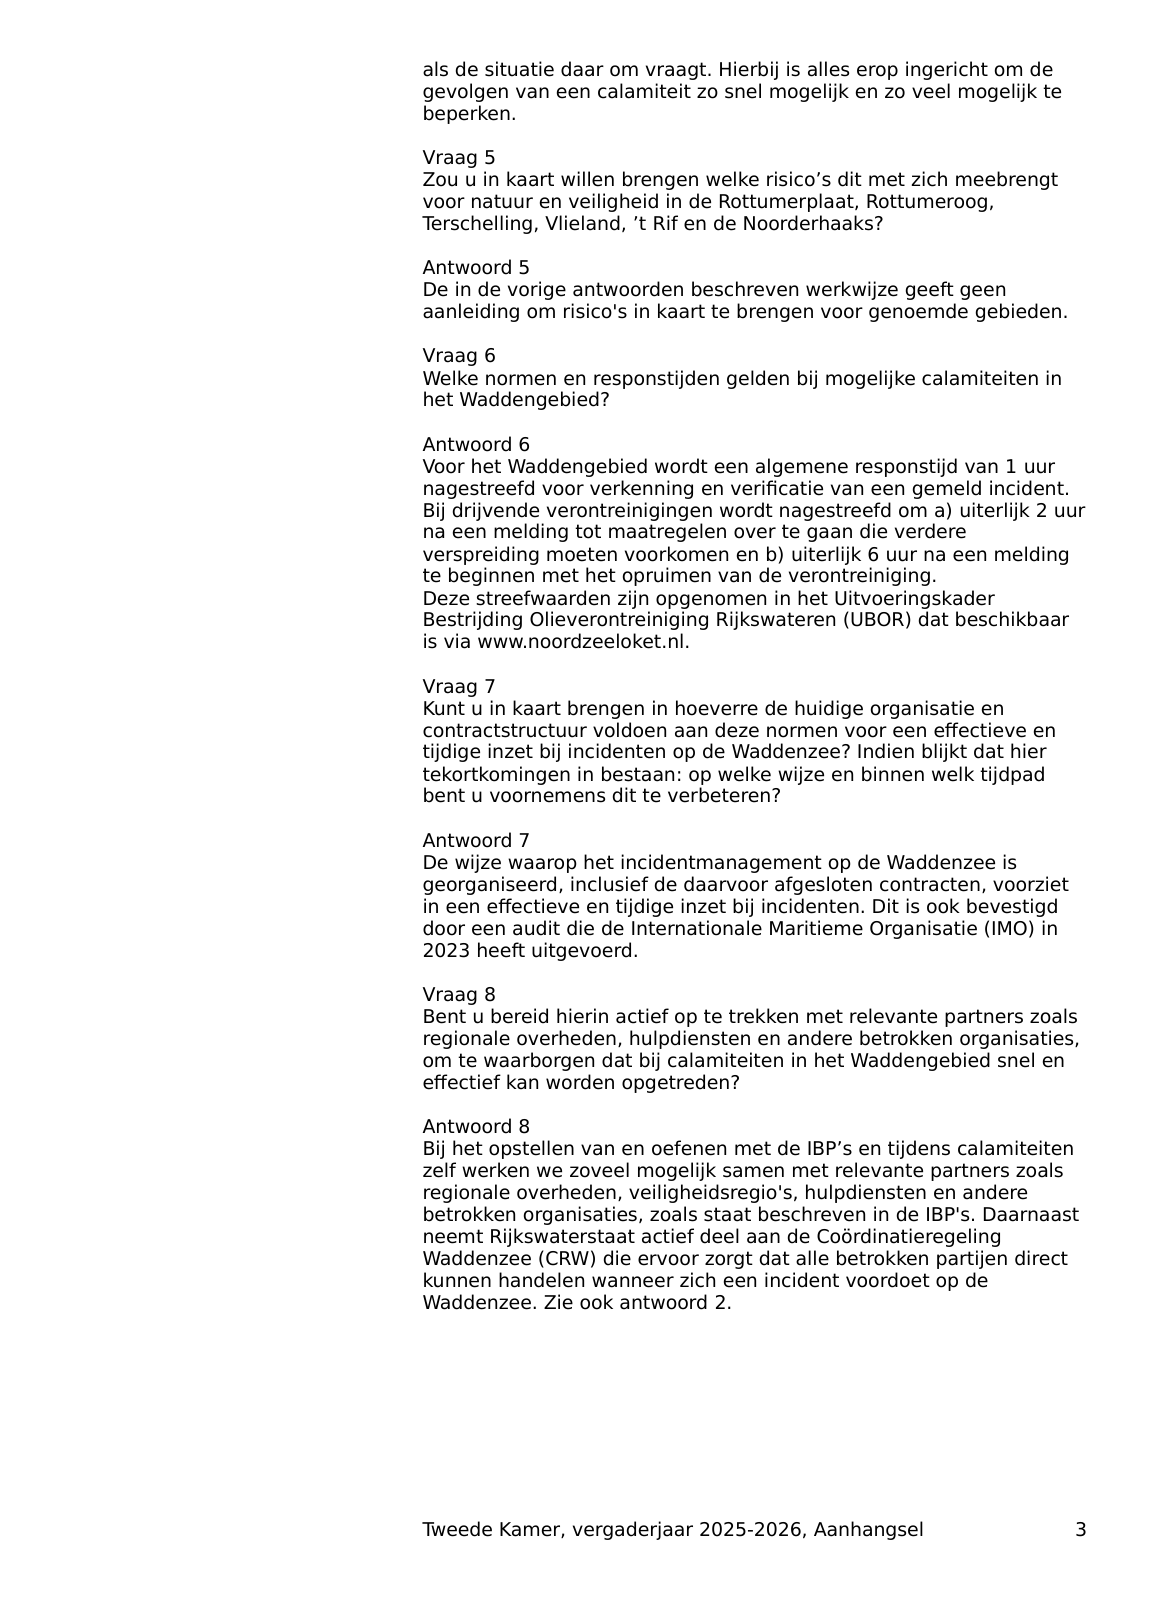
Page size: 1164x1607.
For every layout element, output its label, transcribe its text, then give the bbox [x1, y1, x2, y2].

text Vraag 5 [422, 147, 1087, 169]
text Vraag 8 [422, 984, 1087, 1006]
text De in de vorige antwoorden beschreven werkwijze geeft geen aanleiding om risico's in kaart te brengen voor genoemde gebieden. [422, 279, 1087, 323]
text Vraag 7 [422, 676, 1087, 697]
text Welke normen en responstijden gelden bij mogelijke calamiteiten in het Waddengebied? [422, 367, 1087, 411]
text Zou u in kaart willen brengen welke risico’s dit met zich meebrengt voor natuur en veiligheid in de Rottumerplaat, Rottumeroog, Terschelling, Vlieland, ’t Rif en de Noorderhaaks? [422, 169, 1087, 235]
text Antwoord 5 [422, 257, 1087, 279]
text als de situatie daar om vraagt. Hierbij is alles erop ingericht om de gevolgen van een calamiteit zo snel mogelijk en zo veel mogelijk te beperken. [422, 59, 1087, 125]
text Antwoord 8 [422, 1116, 1087, 1138]
text Bij het opstellen van en oefenen met de IBP’s en tijdens calamiteiten zelf werken we zoveel mogelijk samen met relevante partners zoals regionale overheden, veiligheidsregio's, hulpdiensten en andere betrokken organisaties, zoals staat beschreven in de IBP's. Daarnaast neemt Rijkswaterstaat actief deel aan de Coördinatieregeling Waddenzee (CRW) die ervoor zorgt dat alle betrokken partijen direct kunnen handelen wanneer zich een incident voordoet op de Waddenzee. Zie ook antwoord 2. [422, 1138, 1087, 1313]
text Kunt u in kaart brengen in hoeverre de huidige organisatie en contractstructuur voldoen aan deze normen voor een effectieve en tijdige inzet bij incidenten op de Waddenzee? Indien blijkt dat hier tekortkomingen in bestaan: op welke wijze en binnen welk tijdpad bent u voornemens dit te verbeteren? [422, 697, 1087, 807]
text Antwoord 6 [422, 433, 1087, 456]
text Voor het Waddengebied wordt een algemene responstijd van 1 uur nagestreefd voor verkenning en verificatie van een gemeld incident. Bij drijvende verontreinigingen wordt nagestreefd om a) uiterlijk 2 uur na een melding tot maatregelen over te gaan die verdere verspreiding moeten voorkomen en b) uiterlijk 6 uur na een melding te beginnen met het opruimen van de verontreiniging. [422, 456, 1087, 587]
text De wijze waarop het incidentmanagement op de Waddenzee is georganiseerd, inclusief de daarvoor afgesloten contracten, voorziet in een effectieve en tijdige inzet bij incidenten. Dit is ook bevestigd door een audit die de Internationale Maritieme Organisatie (IMO) in 2023 heeft uitgevoerd. [422, 852, 1087, 961]
text Bent u bereid hierin actief op te trekken met relevante partners zoals regionale overheden, hulpdiensten en andere betrokken organisaties, om te waarborgen dat bij calamiteiten in het Waddengebied snel en effectief kan worden opgetreden? [422, 1006, 1087, 1093]
text Vraag 6 [422, 345, 1087, 367]
text Antwoord 7 [422, 829, 1087, 852]
text Deze streefwaarden zijn opgenomen in het Uitvoeringskader Bestrijding Olieverontreiniging Rijkswateren (UBOR) dat beschikbaar is via www.noordzeeloket.nl. [422, 587, 1087, 653]
